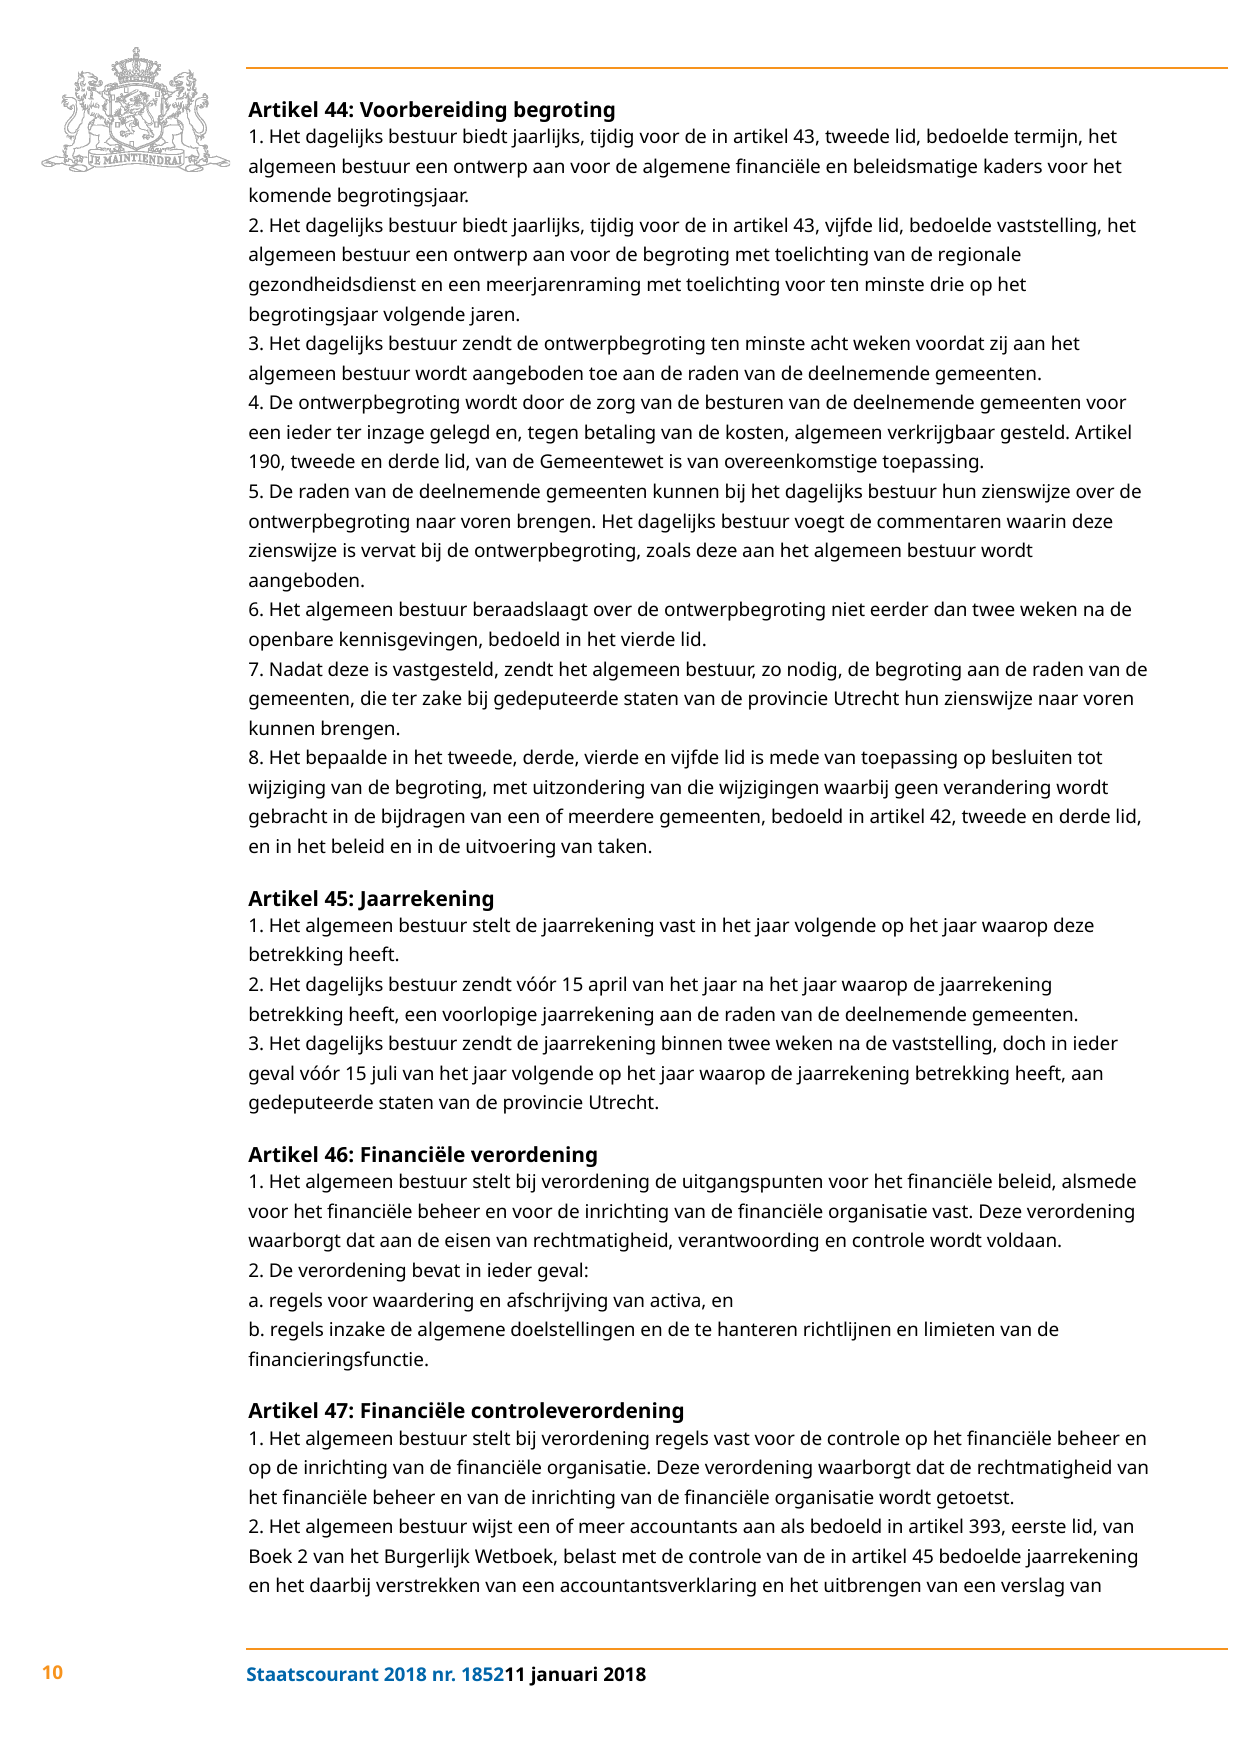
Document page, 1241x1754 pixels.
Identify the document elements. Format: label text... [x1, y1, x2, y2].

text 1. Het algemeen bestuur stelt bij verordening de uitgangspunten voor het financiële beleid, alsmede voor het financiële beheer en voor de inrichting van de financiële organisatie vast. Deze verordening waarborgt dat aan de eisen van rechtmatigheid, verantwoording en controle wordt voldaan. [248, 1168, 1152, 1253]
text 2. Het dagelijks bestuur zendt vóór 15 april van het jaar na het jaar waarop de jaarrekening betrekking heeft, een voorlopige jaarrekening aan de raden van de deelnemende gemeenten. [248, 971, 1152, 1027]
picture [41, 47, 231, 172]
text 3. Het dagelijks bestuur zendt de jaarrekening binnen twee weken na de vaststelling, doch in ieder geval vóór 15 juli van het jaar volgende op het jaar waarop de jaarrekening betrekking heeft, aan gedeputeerde staten van de provincie Utrecht. [248, 1030, 1152, 1115]
text 2. Het algemeen bestuur wijst een of meer accountants aan als bedoeld in artikel 393, eerste lid, van Boek 2 van het Burgerlijk Wetboek, belast met de controle van de in artikel 45 bedoelde jaarrekening en het daarbij verstrekken van een accountantsverklaring en het uitbrengen van een verslag van [248, 1513, 1152, 1598]
text 4. De ontwerpbegroting wordt door de zorg van de besturen van de deelnemende gemeenten voor een ieder ter inzage gelegd en, tegen betaling van de kosten, algemeen verkrijgbaar gesteld. Artikel 190, tweede en derde lid, van de Gemeentewet is van overeenkomstige toepassing. [248, 389, 1152, 474]
text 5. De raden van de deelnemende gemeenten kunnen bij het dagelijks bestuur hun zienswijze over de ontwerpbegroting naar voren brengen. Het dagelijks bestuur voegt de commentaren waarin deze zienswijze is vervat bij de ontwerpbegroting, zoals deze aan het algemeen bestuur wordt aangeboden. [248, 478, 1152, 593]
text 7. Nadat deze is vastgesteld, zendt het algemeen bestuur, zo nodig, de begroting aan de raden van de gemeenten, die ter zake bij gedeputeerde staten van de provincie Utrecht hun zienswijze naar voren kunnen brengen. [248, 656, 1152, 741]
text 8. Het bepaalde in het tweede, derde, vierde en vijfde lid is mede van toepassing op besluiten tot wijziging van de begroting, met uitzondering van die wijzigingen waarbij geen verandering wordt gebracht in de bijdragen van een of meerdere gemeenten, bedoeld in artikel 42, tweede en derde lid, en in het beleid en in de uitvoering van taken. [248, 744, 1152, 859]
text Artikel 46: Financiële verordening [248, 1140, 1152, 1168]
text Artikel 45: Jaarrekening [248, 884, 1152, 912]
text 1. Het dagelijks bestuur biedt jaarlijks, tijdig voor de in artikel 43, tweede lid, bedoelde termijn, het algemeen bestuur een ontwerp aan voor de algemene financiële en beleidsmatige kaders voor het komende begrotingsjaar. [248, 123, 1152, 208]
text Artikel 47: Financiële controleverordening [248, 1396, 1152, 1425]
text 2. Het dagelijks bestuur biedt jaarlijks, tijdig voor de in artikel 43, vijfde lid, bedoelde vaststelling, het algemeen bestuur een ontwerp aan voor de begroting met toelichting van de regionale gezondheidsdienst en een meerjarenraming met toelichting voor ten minste drie op het begrotingsjaar volgende jaren. [248, 212, 1152, 326]
text 2. De verordening bevat in ieder geval: [248, 1257, 1152, 1283]
text 1. Het algemeen bestuur stelt de jaarrekening vast in het jaar volgende op het jaar waarop deze betrekking heeft. [248, 912, 1152, 967]
text 3. Het dagelijks bestuur zendt de ontwerpbegroting ten minste acht weken voordat zij aan het algemeen bestuur wordt aangeboden toe aan de raden van de deelnemende gemeenten. [248, 330, 1152, 386]
text b. regels inzake de algemene doelstellingen en de te hanteren richtlijnen en limieten van de financieringsfunctie. [248, 1316, 1152, 1372]
text a. regels voor waardering en afschrijving van activa, en [248, 1287, 1152, 1312]
text 6. Het algemeen bestuur beraadslaagt over de ontwerpbegroting niet eerder dan twee weken na de openbare kennisgevingen, bedoeld in het vierde lid. [248, 597, 1152, 652]
text 1. Het algemeen bestuur stelt bij verordening regels vast voor de controle op het financiële beheer en op de inrichting van de financiële organisatie. Deze verordening waarborgt dat de rechtmatigheid van het financiële beheer en van de inrichting van de financiële organisatie wordt getoetst. [248, 1425, 1152, 1510]
text Artikel 44: Voorbereiding begroting [248, 95, 1152, 123]
